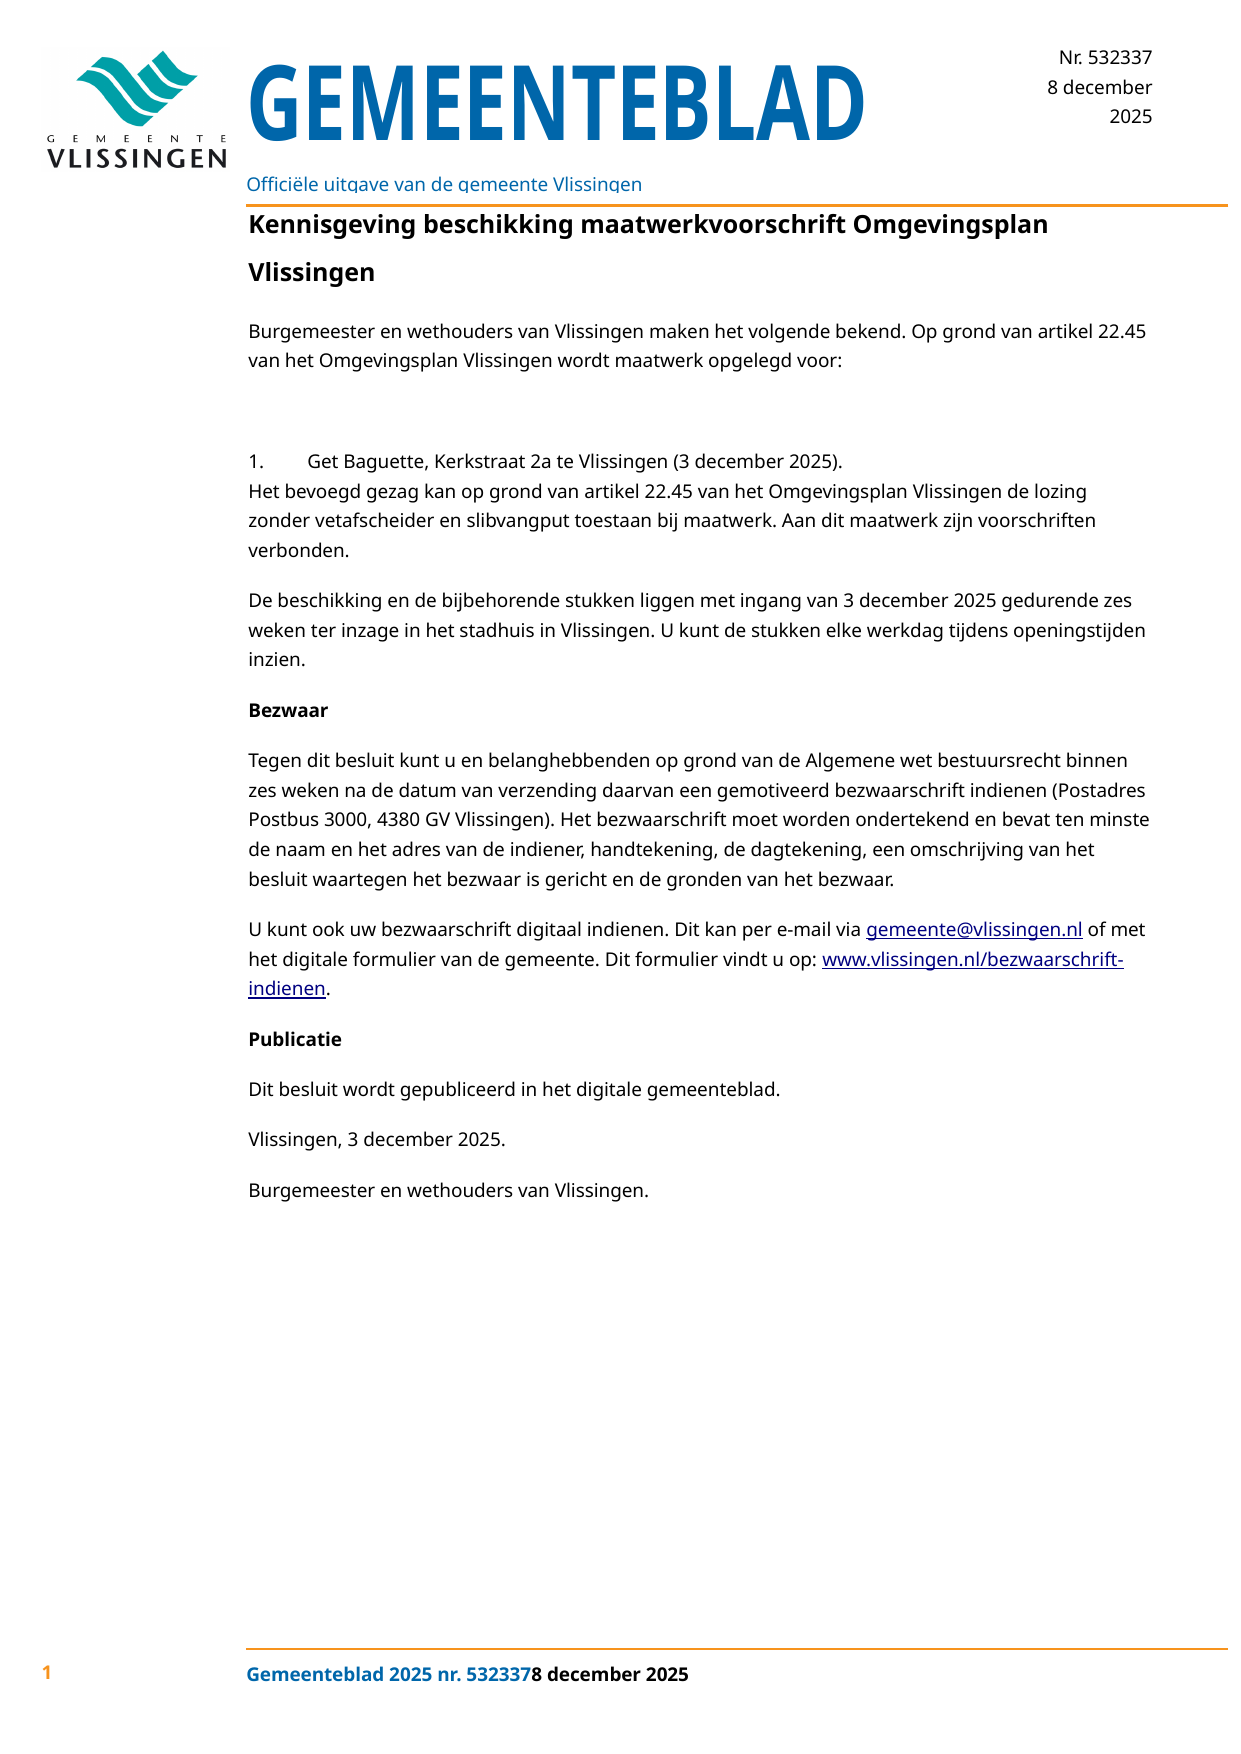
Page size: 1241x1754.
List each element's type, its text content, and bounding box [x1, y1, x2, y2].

text Het bevoegd gezag kan op grond van artikel 22.45 van het Omgevingsplan Vlissingen de lozing zonder vetafscheider en slibvangput toestaan bij maatwerk. Aan dit maatwerk zijn voorschriften verbonden. [248, 478, 1152, 563]
text Kennisgeving beschikking maatwerkvoorschrift Omgevingsplan Vlissingen [248, 207, 1152, 288]
picture [41, 47, 231, 172]
text Publicatie [248, 1026, 1152, 1052]
text Burgemeester en wethouders van Vlissingen maken het volgende bekend. Op grond van artikel 22.45 van het Omgevingsplan Vlissingen wordt maatwerk opgelegd voor: [248, 318, 1152, 373]
text Vlissingen, 3 december 2025. [248, 1127, 1152, 1152]
text Dit besluit wordt gepubliceerd in het digitale gemeenteblad. [248, 1076, 1152, 1102]
text De beschikking en de bijbehorende stukken liggen met ingang van 3 december 2025 gedurende zes weken ter inzage in het stadhuis in Vlissingen. U kunt de stukken elke werkdag tijdens openingstijden inzien. [248, 587, 1152, 672]
text Tegen dit besluit kunt u en belanghebbenden op grond van de Algemene wet bestuursrecht binnen zes weken na de datum van verzending daarvan een gemotiveerd bezwaarschrift indienen (Postadres Postbus 3000, 4380 GV Vlissingen). Het bezwaarschrift moet worden ondertekend en bevat ten minste de naam en het adres van de indiener, handtekening, de dagtekening, een omschrijving van het besluit waartegen het bezwaar is gericht en de gronden van het bezwaar. [248, 747, 1152, 892]
text U kunt ook uw bezwaarschrift digitaal indienen. Dit kan per e-mail via gemeente@vlissingen.nl of met het digitale formulier van de gemeente. Dit formulier vindt u op: www.vlissingen.nl/bezwaarschrift-indienen. [248, 916, 1152, 1001]
text Burgemeester en wethouders van Vlissingen. [248, 1177, 1152, 1203]
text Bezwaar [248, 697, 1152, 723]
list Get Baguette, Kerkstraat 2a te Vlissingen (3 december 2025). [248, 448, 1152, 474]
